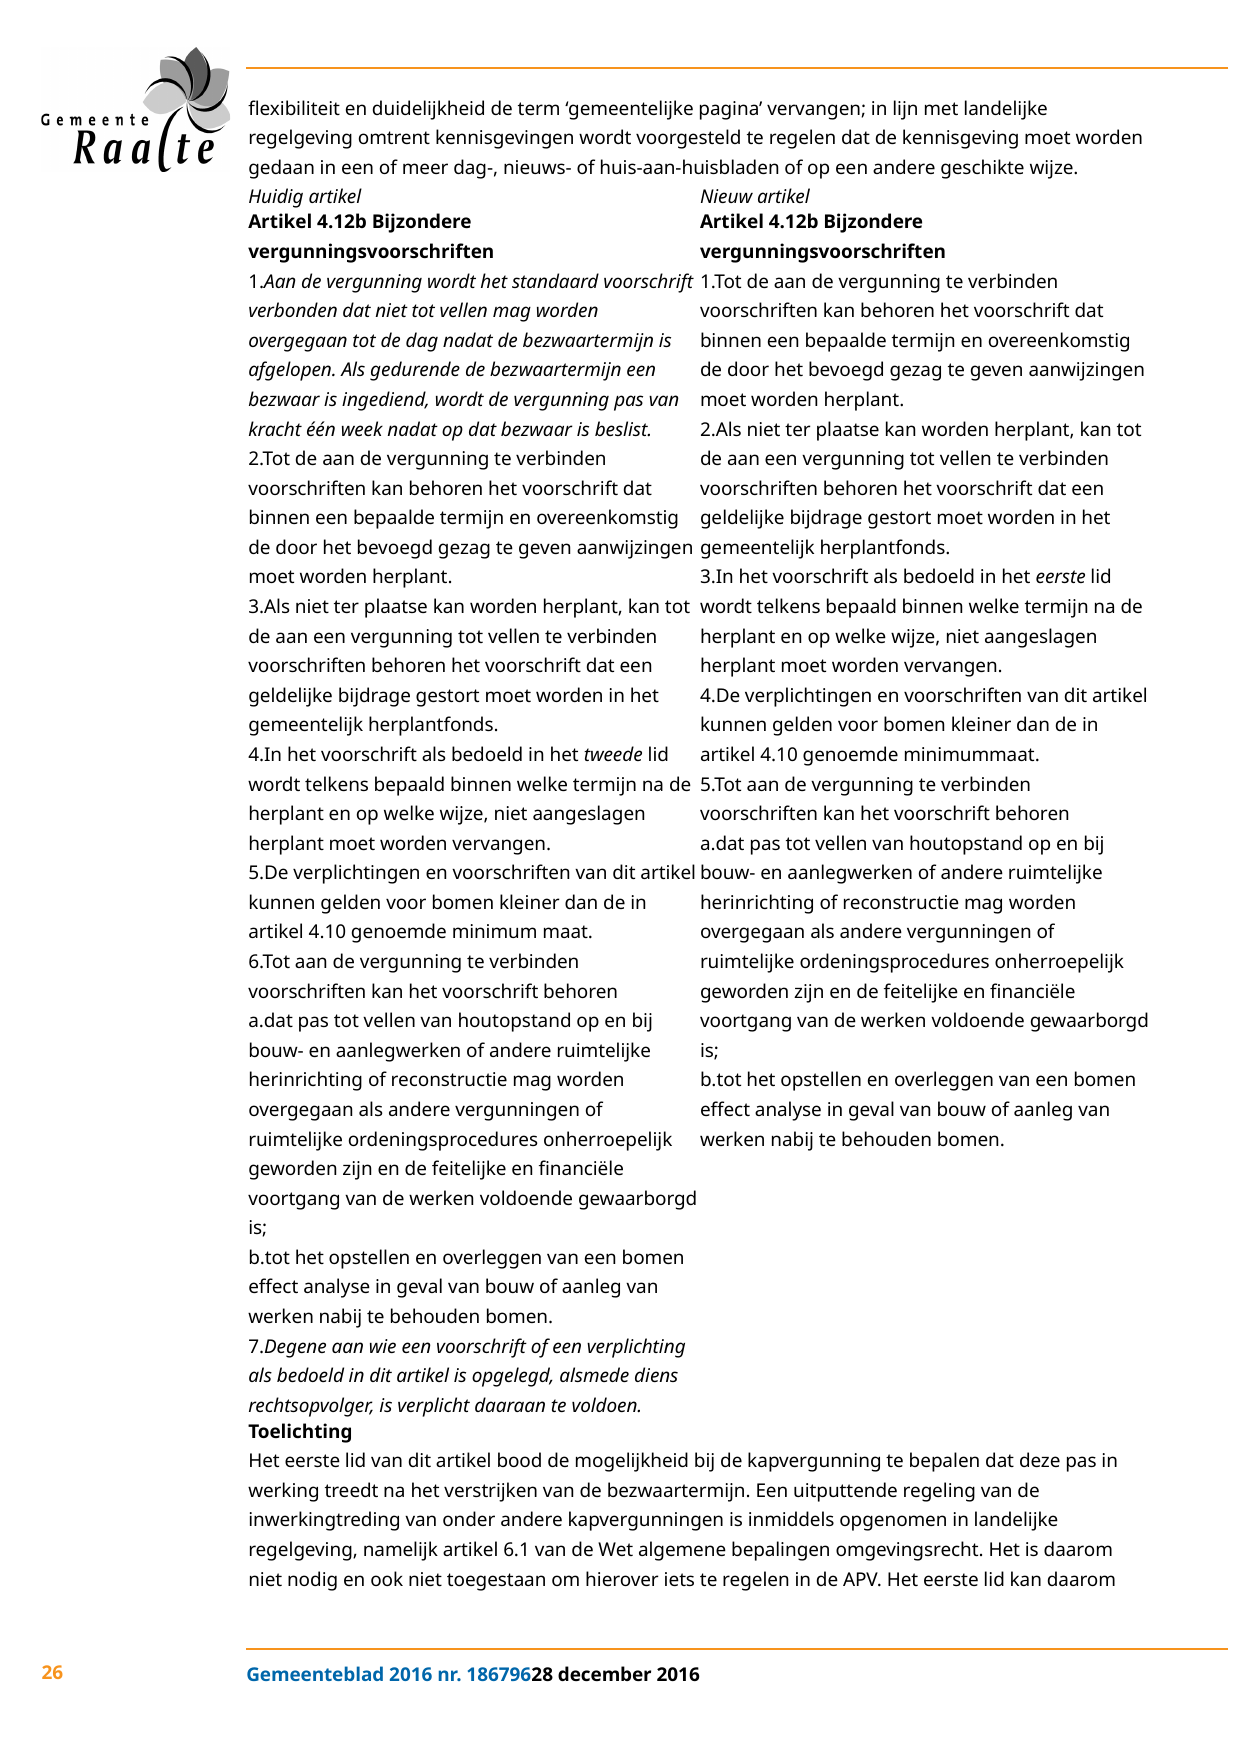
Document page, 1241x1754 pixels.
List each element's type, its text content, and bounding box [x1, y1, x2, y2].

table_header Huidig artikel [248, 183, 700, 209]
table_cell flexibiliteit en duidelijkheid de term ‘gemeentelijke pagina’ vervangen; in lijn met landelijke regelgeving omtrent kennisgevingen wordt voorgesteld te regelen dat de kennisgeving moet worden gedaan in een of meer dag-, nieuws- of huis-aan-huisbladen of op een andere geschikte wijze. [248, 95, 1152, 180]
picture [41, 47, 231, 172]
table_cell Toelichting Het eerste lid van dit artikel bood de mogelijkheid bij de kapvergunning te bepalen dat deze pas in werking treedt na het verstrijken van de bezwaartermijn. Een uitputtende regeling van de inwerkingtreding van onder andere kapvergunningen is inmiddels opgenomen in landelijke regelgeving, namelijk artikel 6.1 van de Wet algemene bepalingen omgevingsrecht. Het is daarom niet nodig en ook niet toegestaan om hierover iets te regelen in de APV. Het eerste lid kan daarom [248, 1418, 1152, 1591]
table_header Nieuw artikel [700, 183, 1152, 209]
table_cell Artikel 4.12b Bijzondere vergunningsvoorschriften 1.Tot de aan de vergunning te verbinden voorschriften kan behoren het voorschrift dat binnen een bepaalde termijn en overeenkomstig de door het bevoegd gezag te geven aanwijzingen moet worden herplant. 2.Als niet ter plaatse kan worden herplant, kan tot de aan een vergunning tot vellen te verbinden voorschriften behoren het voorschrift dat een geldelijke bijdrage gestort moet worden in het gemeentelijk herplantfonds. 3.In het voorschrift als bedoeld in het eerste lid wordt telkens bepaald binnen welke termijn na de herplant en op welke wijze, niet aangeslagen herplant moet worden vervangen. 4.De verplichtingen en voorschriften van dit artikel kunnen gelden voor bomen kleiner dan de in artikel 4.10 genoemde minimummaat. 5.Tot aan de vergunning te verbinden voorschriften kan het voorschrift behoren a.dat pas tot vellen van houtopstand op en bij bouw- en aanlegwerken of andere ruimtelijke herinrichting of reconstructie mag worden overgegaan als andere vergunningen of ruimtelijke ordeningsprocedures onherroepelijk geworden zijn en de feitelijke en financiële voortgang van de werken voldoende gewaarborgd is; b.tot het opstellen en overleggen van een bomen effect analyse in geval van bouw of aanleg van werken nabij te behouden bomen. [700, 209, 1152, 1418]
table_cell Artikel 4.12b Bijzondere vergunningsvoorschriften 1.Aan de vergunning wordt het standaard voorschrift verbonden dat niet tot vellen mag worden overgegaan tot de dag nadat de bezwaartermijn is afgelopen. Als gedurende de bezwaartermijn een bezwaar is ingediend, wordt de vergunning pas van kracht één week nadat op dat bezwaar is beslist. 2.Tot de aan de vergunning te verbinden voorschriften kan behoren het voorschrift dat binnen een bepaalde termijn en overeenkomstig de door het bevoegd gezag te geven aanwijzingen moet worden herplant. 3.Als niet ter plaatse kan worden herplant, kan tot de aan een vergunning tot vellen te verbinden voorschriften behoren het voorschrift dat een geldelijke bijdrage gestort moet worden in het gemeentelijk herplantfonds. 4.In het voorschrift als bedoeld in het tweede lid wordt telkens bepaald binnen welke termijn na de herplant en op welke wijze, niet aangeslagen herplant moet worden vervangen. 5.De verplichtingen en voorschriften van dit artikel kunnen gelden voor bomen kleiner dan de in artikel 4.10 genoemde minimum maat. 6.Tot aan de vergunning te verbinden voorschriften kan het voorschrift behoren a.dat pas tot vellen van houtopstand op en bij bouw- en aanlegwerken of andere ruimtelijke herinrichting of reconstructie mag worden overgegaan als andere vergunningen of ruimtelijke ordeningsprocedures onherroepelijk geworden zijn en de feitelijke en financiële voortgang van de werken voldoende gewaarborgd is; b.tot het opstellen en overleggen van een bomen effect analyse in geval van bouw of aanleg van werken nabij te behouden bomen. 7.Degene aan wie een voorschrift of een verplichting als bedoeld in dit artikel is opgelegd, alsmede diens rechtsopvolger, is verplicht daaraan te voldoen. [248, 209, 700, 1418]
